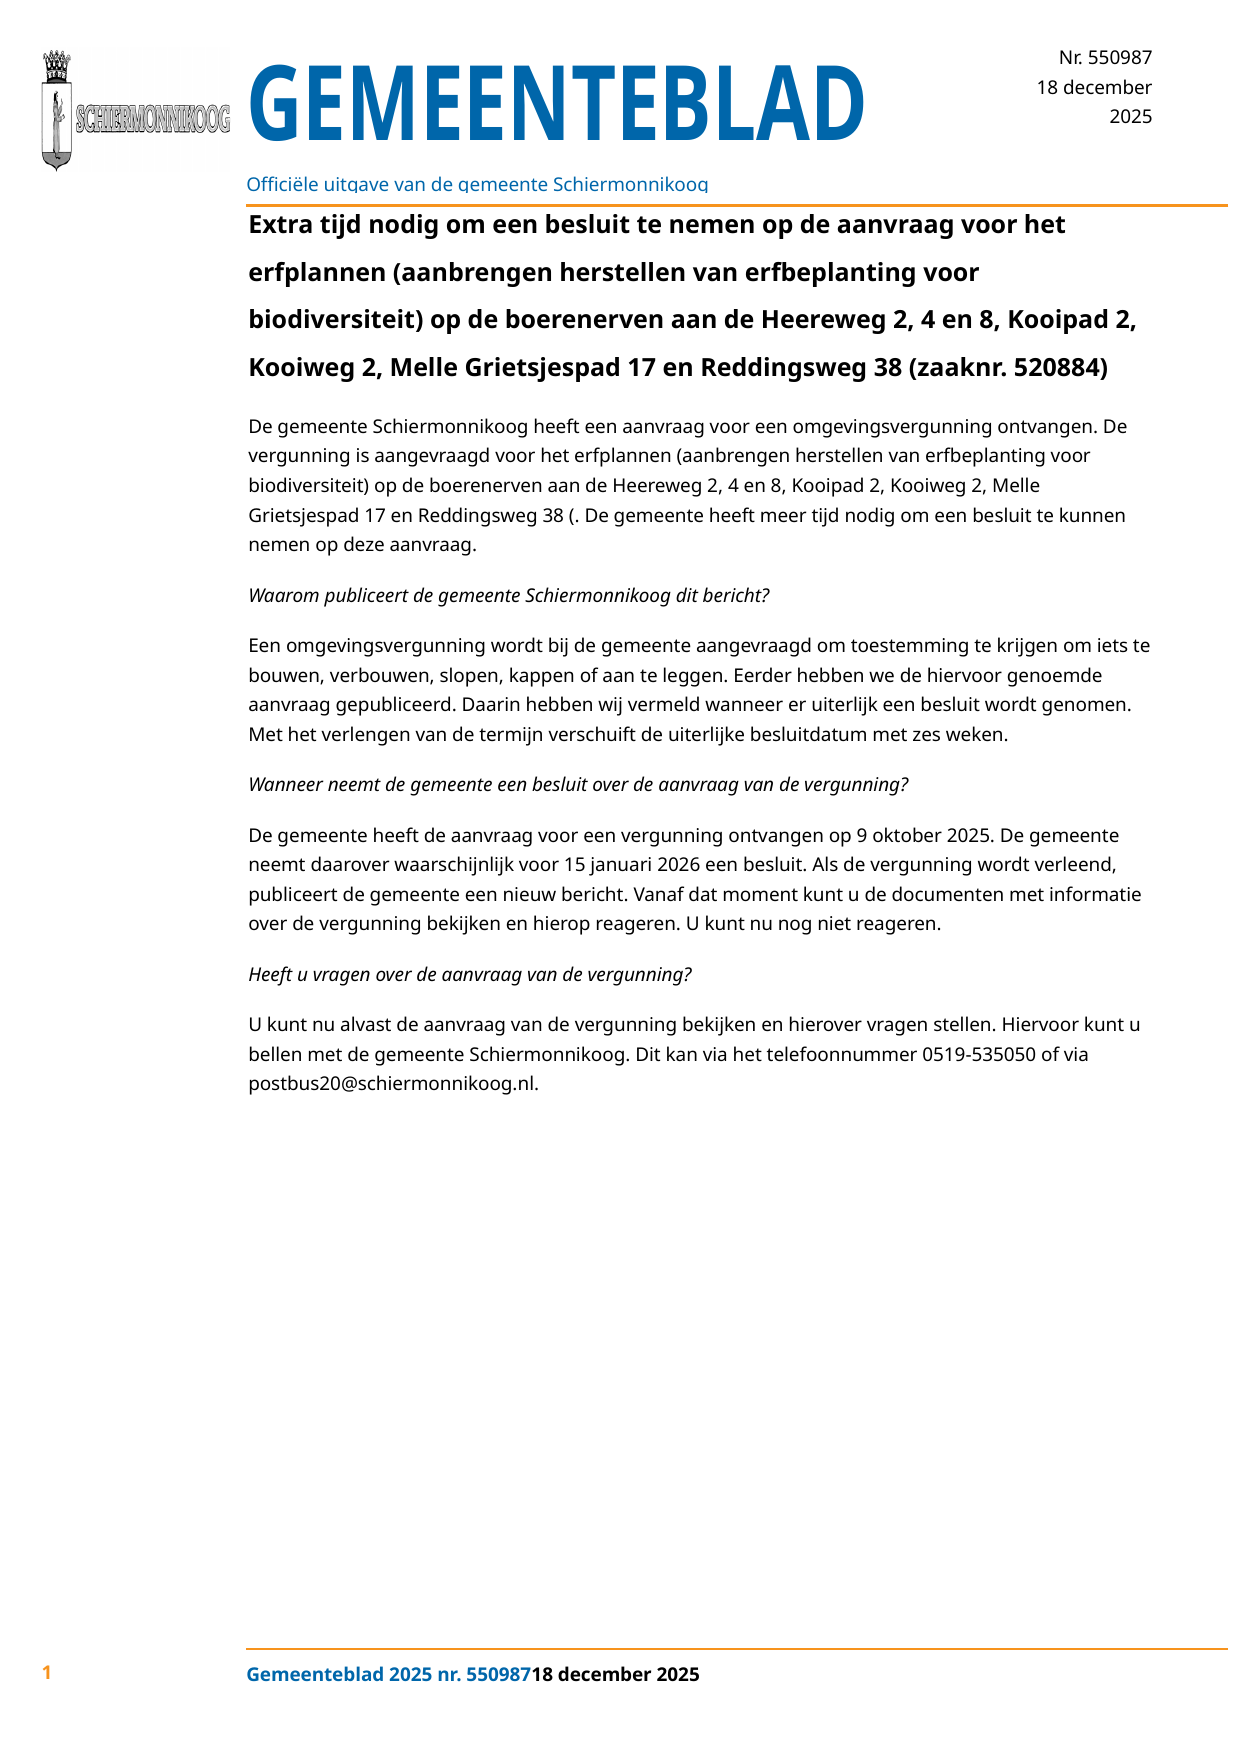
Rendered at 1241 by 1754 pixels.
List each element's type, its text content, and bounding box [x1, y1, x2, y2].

text De gemeente Schiermonnikoog heeft een aanvraag voor een omgevingsvergunning ontvangen. De vergunning is aangevraagd voor het erfplannen (aanbrengen herstellen van erfbeplanting voor biodiversiteit) op de boerenerven aan de Heereweg 2, 4 en 8, Kooipad 2, Kooiweg 2, Melle Grietsjespad 17 en Reddingsweg 38 (. De gemeente heeft meer tijd nodig om een besluit te kunnen nemen op deze aanvraag. [248, 413, 1152, 557]
text Heeft u vragen over de aanvraag van de vergunning? [248, 961, 1152, 987]
picture [41, 47, 231, 172]
text U kunt nu alvast de aanvraag van de vergunning bekijken en hierover vragen stellen. Hiervoor kunt u bellen met de gemeente Schiermonnikoog. Dit kan via het telefoonnummer 0519-535050 of via postbus20@schiermonnikoog.nl. [248, 1011, 1152, 1096]
text Een omgevingsvergunning wordt bij de gemeente aangevraagd om toestemming te krijgen om iets te bouwen, verbouwen, slopen, kappen of aan te leggen. Eerder hebben we de hiervoor genoemde aanvraag gepubliceerd. Daarin hebben wij vermeld wanneer er uiterlijk een besluit wordt genomen. Met het verlengen van de termijn verschuift de uiterlijke besluitdatum met zes weken. [248, 632, 1152, 747]
text De gemeente heeft de aanvraag voor een vergunning ontvangen op 9 oktober 2025. De gemeente neemt daarover waarschijnlijk voor 15 januari 2026 een besluit. Als de vergunning wordt verleend, publiceert de gemeente een nieuw bericht. Vanaf dat moment kunt u de documenten met informatie over de vergunning bekijken en hierop reageren. U kunt nu nog niet reageren. [248, 822, 1152, 936]
text Wanneer neemt de gemeente een besluit over de aanvraag van de vergunning? [248, 771, 1152, 797]
text Extra tijd nodig om een besluit te nemen op de aanvraag voor het erfplannen (aanbrengen herstellen van erfbeplanting voor biodiversiteit) op de boerenerven aan de Heereweg 2, 4 en 8, Kooipad 2, Kooiweg 2, Melle Grietsjespad 17 en Reddingsweg 38 (zaaknr. 520884) [248, 207, 1152, 384]
text Waarom publiceert de gemeente Schiermonnikoog dit bericht? [248, 582, 1152, 608]
